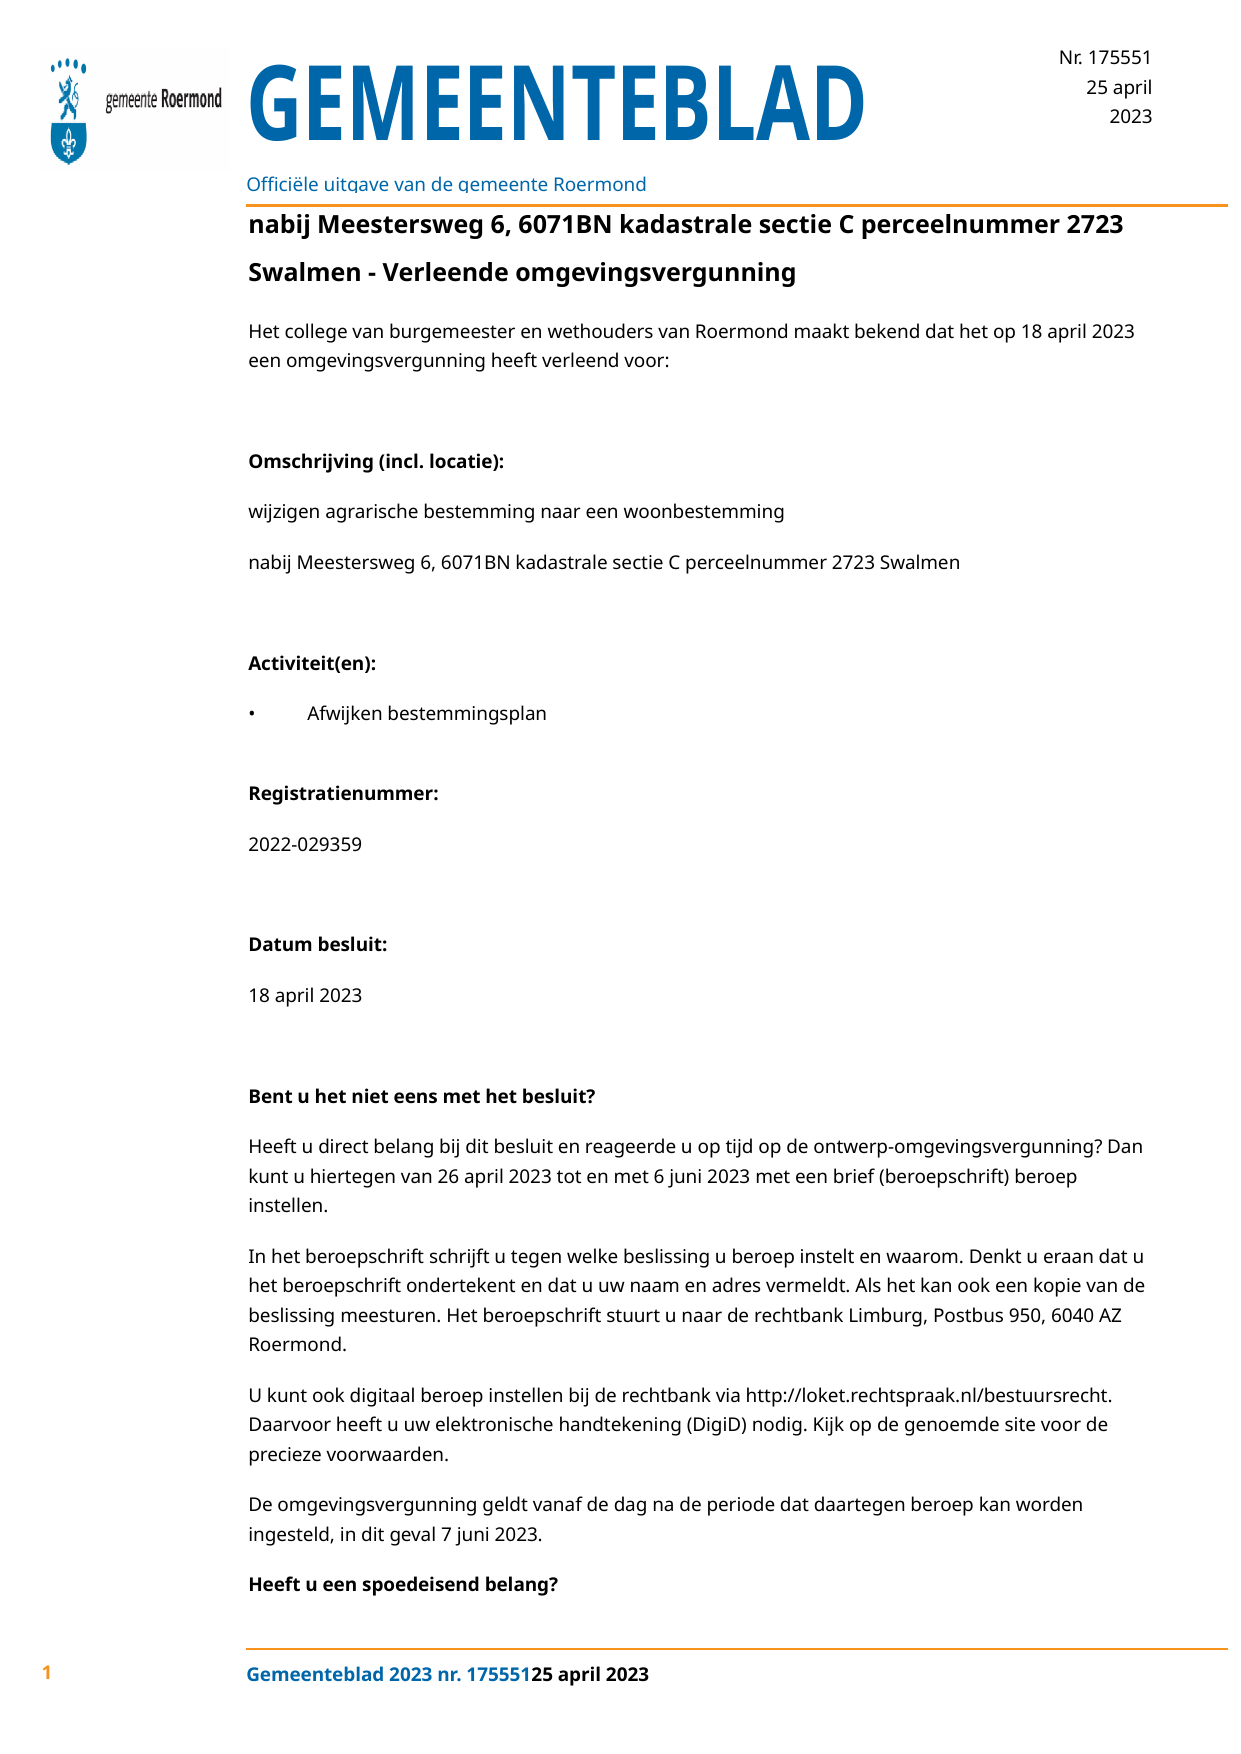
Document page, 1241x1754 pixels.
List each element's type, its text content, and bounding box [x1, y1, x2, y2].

text Omschrijving (incl. locatie): [248, 448, 1152, 474]
text 18 april 2023 [248, 982, 1152, 1008]
text Heeft u een spoedeisend belang? [248, 1572, 1152, 1597]
picture [41, 47, 231, 172]
text In het beroepschrift schrijft u tegen welke beslissing u beroep instelt en waarom. Denkt u eraan dat u het beroepschrift ondertekent en dat u uw naam en adres vermeldt. Als het kan ook een kopie van de beslissing meesturen. Het beroepschrift stuurt u naar de rechtbank Limburg, Postbus 950, 6040 AZ Roermond. [248, 1243, 1152, 1357]
text Heeft u direct belang bij dit besluit en reageerde u op tijd op de ontwerp-omgevingsvergunning? Dan kunt u hiertegen van 26 april 2023 tot en met 6 juni 2023 met een brief (beroepschrift) beroep instellen. [248, 1133, 1152, 1218]
text Activiteit(en): [248, 650, 1152, 676]
text Het college van burgemeester en wethouders van Roermond maakt bekend dat het op 18 april 2023 een omgevingsvergunning heeft verleend voor: [248, 318, 1152, 373]
text 2022-029359 [248, 831, 1152, 857]
list Afwijken bestemmingsplan [248, 700, 1152, 726]
text De omgevingsvergunning geldt vanaf de dag na de periode dat daartegen beroep kan worden ingesteld, in dit geval 7 juni 2023. [248, 1492, 1152, 1547]
text U kunt ook digitaal beroep instellen bij de rechtbank via http://loket.rechtspraak.nl/bestuursrecht. Daarvoor heeft u uw elektronische handtekening (DigiD) nodig. Kijk op de genoemde site voor de precieze voorwaarden. [248, 1382, 1152, 1467]
text nabij Meestersweg 6, 6071BN kadastrale sectie C perceelnummer 2723 Swalmen [248, 549, 1152, 575]
text Bent u het niet eens met het besluit? [248, 1083, 1152, 1109]
text wijzigen agrarische bestemming naar een woonbestemming [248, 499, 1152, 524]
text Registratienummer: [248, 780, 1152, 806]
text Datum besluit: [248, 932, 1152, 957]
text nabij Meestersweg 6, 6071BN kadastrale sectie C perceelnummer 2723 Swalmen - Verleende omgevingsvergunning [248, 207, 1152, 288]
